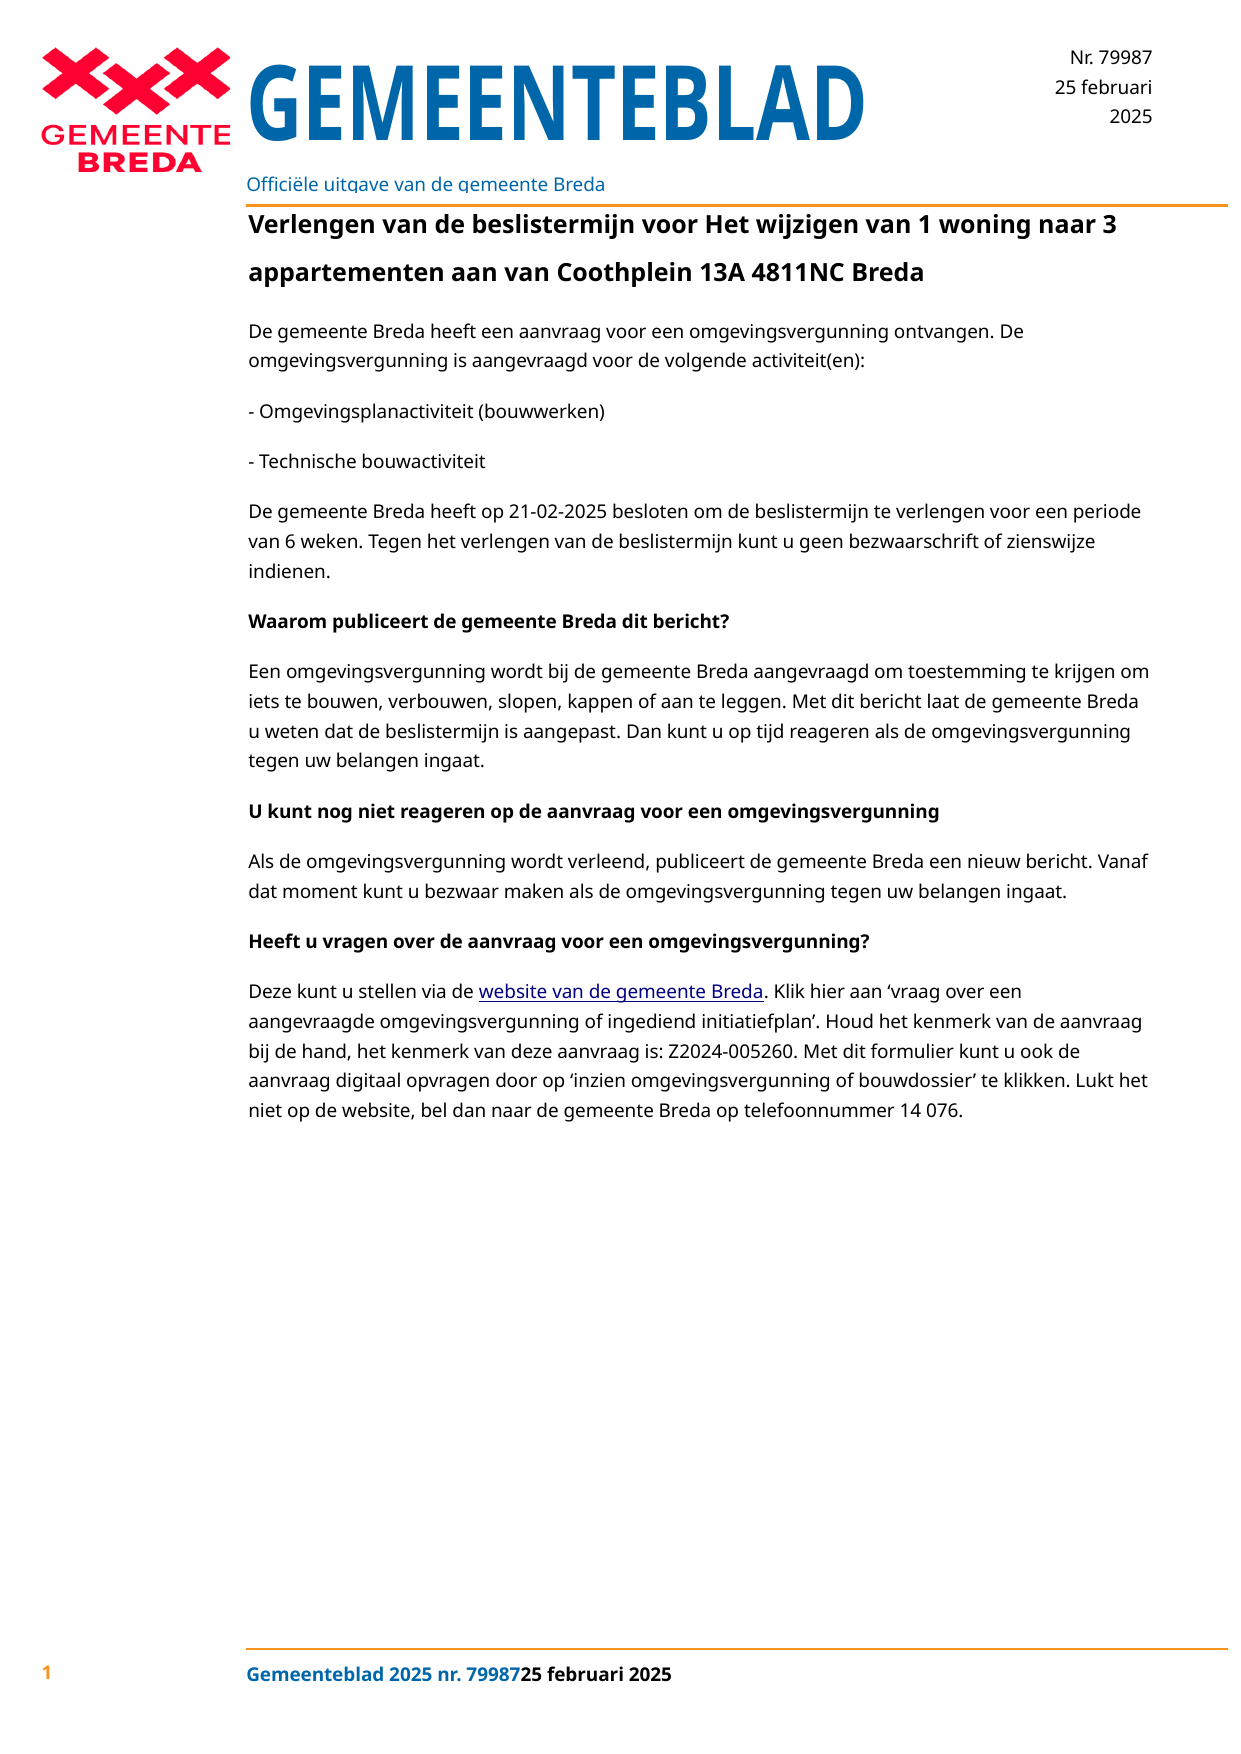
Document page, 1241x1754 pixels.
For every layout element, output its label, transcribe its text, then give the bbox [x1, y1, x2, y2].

text Waarom publiceert de gemeente Breda dit bericht? [248, 608, 1152, 634]
text - Omgevingsplanactiviteit (bouwwerken) [248, 398, 1152, 424]
text De gemeente Breda heeft op 21-02-2025 besloten om de beslistermijn te verlengen voor een periode van 6 weken. Tegen het verlengen van de beslistermijn kunt u geen bezwaarschrift of zienswijze indienen. [248, 499, 1152, 584]
text U kunt nog niet reageren op de aanvraag voor een omgevingsvergunning [248, 798, 1152, 824]
text Heeft u vragen over de aanvraag voor een omgevingsvergunning? [248, 928, 1152, 954]
text Een omgevingsvergunning wordt bij de gemeente Breda aangevraagd om toestemming te krijgen om iets te bouwen, verbouwen, slopen, kappen of aan te leggen. Met dit bericht laat de gemeente Breda u weten dat de beslistermijn is aangepast. Dan kunt u op tijd reageren als de omgevingsvergunning tegen uw belangen ingaat. [248, 659, 1152, 773]
picture [41, 47, 231, 172]
text Verlengen van de beslistermijn voor Het wijzigen van 1 woning naar 3 appartementen aan van Coothplein 13A 4811NC Breda [248, 207, 1152, 288]
text De gemeente Breda heeft een aanvraag voor een omgevingsvergunning ontvangen. De omgevingsvergunning is aangevraagd voor de volgende activiteit(en): [248, 318, 1152, 373]
text Als de omgevingsvergunning wordt verleend, publiceert de gemeente Breda een nieuw bericht. Vanaf dat moment kunt u bezwaar maken als de omgevingsvergunning tegen uw belangen ingaat. [248, 848, 1152, 904]
text Deze kunt u stellen via de website van de gemeente Breda. Klik hier aan ‘vraag over een aangevraagde omgevingsvergunning of ingediend initiatiefplan’. Houd het kenmerk van de aanvraag bij de hand, het kenmerk van deze aanvraag is: Z2024-005260. Met dit formulier kunt u ook de aanvraag digitaal opvragen door op ‘inzien omgevingsvergunning of bouwdossier’ te klikken. Lukt het niet op de website, bel dan naar de gemeente Breda op telefoonnummer 14 076. [248, 979, 1152, 1123]
text - Technische bouwactiviteit [248, 448, 1152, 474]
